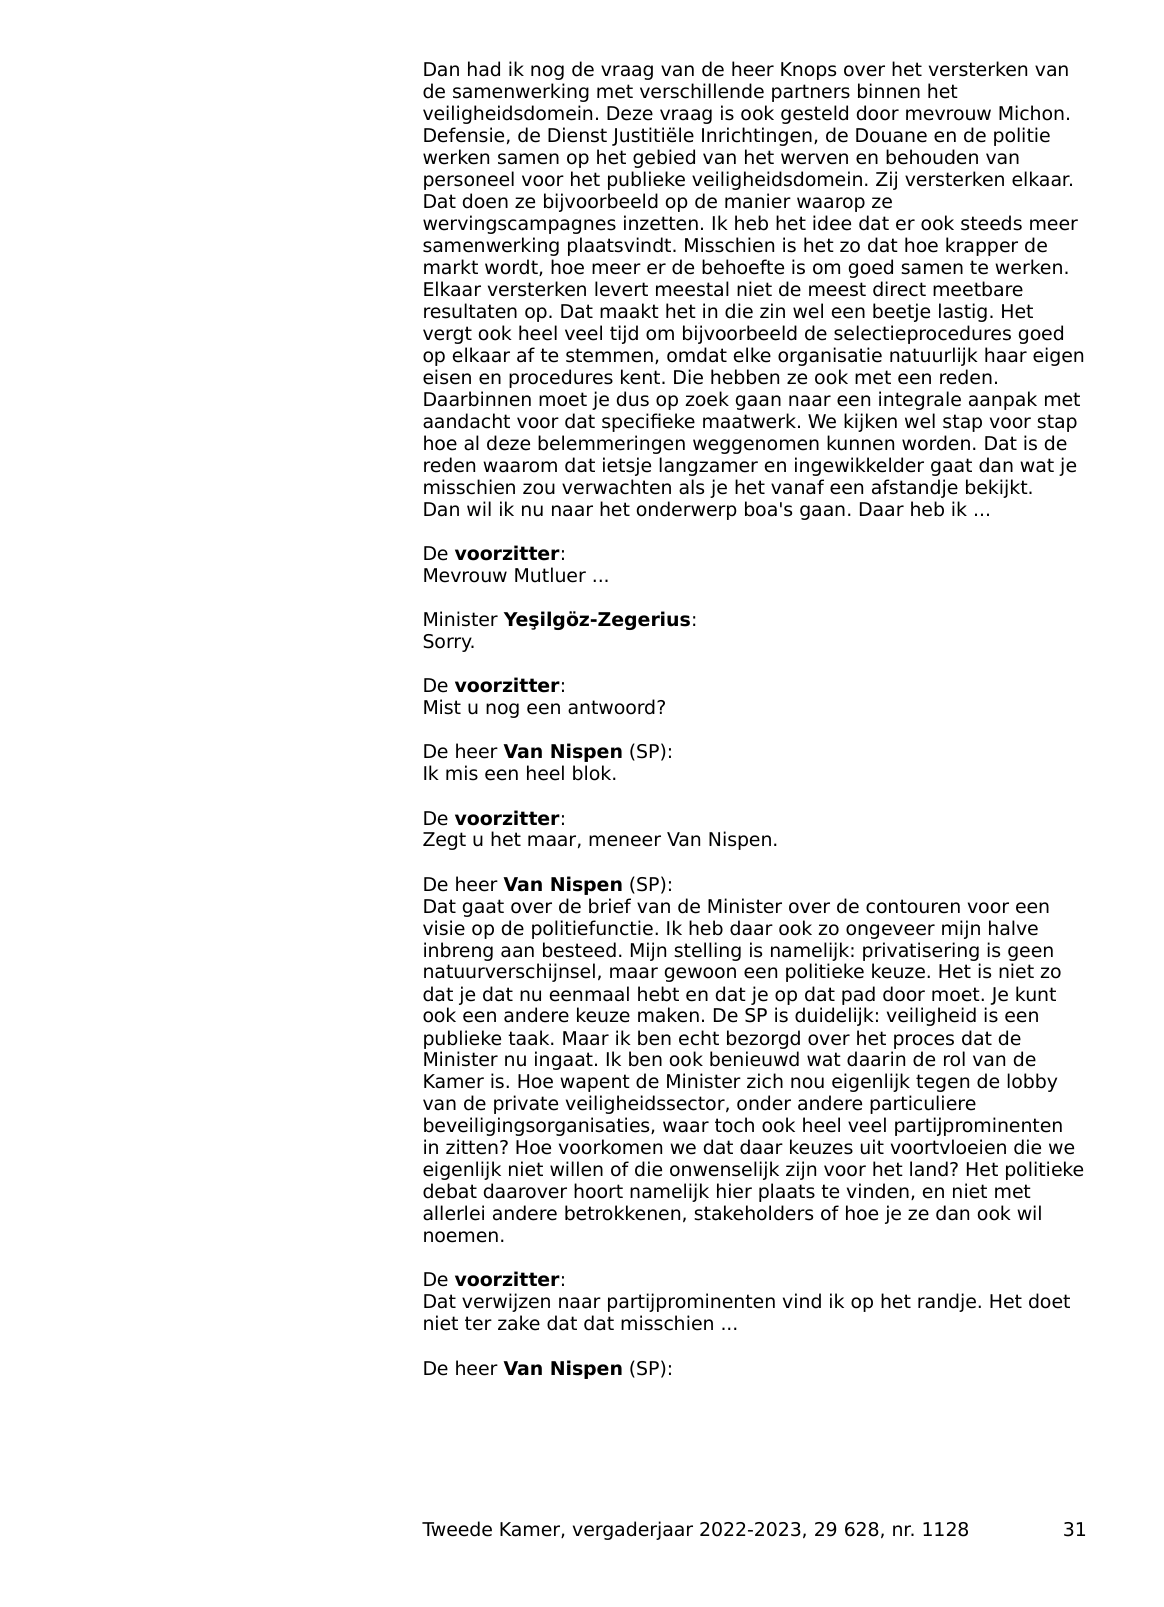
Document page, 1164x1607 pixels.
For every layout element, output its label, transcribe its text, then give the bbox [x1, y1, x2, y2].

text Dan wil ik nu naar het onderwerp boa's gaan. Daar heb ik ... [422, 499, 1087, 521]
text Mevrouw Mutluer ... [422, 565, 1087, 587]
text Zegt u het maar, meneer Van Nispen. [422, 829, 1087, 851]
text Dan had ik nog de vraag van de heer Knops over het versterken van de samenwerking met verschillende partners binnen het veiligheidsdomein. Deze vraag is ook gesteld door mevrouw Michon. Defensie, de Dienst Justitiële Inrichtingen, de Douane en de politie werken samen op het gebied van het werven en behouden van personeel voor het publieke veiligheidsdomein. Zij versterken elkaar. Dat doen ze bijvoorbeeld op de manier waarop ze wervingscampagnes inzetten. Ik heb het idee dat er ook steeds meer samenwerking plaatsvindt. Misschien is het zo dat hoe krapper de markt wordt, hoe meer er de behoefte is om goed samen te werken. Elkaar versterken levert meestal niet de meest direct meetbare resultaten op. Dat maakt het in die zin wel een beetje lastig. Het vergt ook heel veel tijd om bijvoorbeeld de selectieprocedures goed op elkaar af te stemmen, omdat elke organisatie natuurlijk haar eigen eisen en procedures kent. Die hebben ze ook met een reden. Daarbinnen moet je dus op zoek gaan naar een integrale aanpak met aandacht voor dat specifieke maatwerk. We kijken wel stap voor stap hoe al deze belemmeringen weggenomen kunnen worden. Dat is de reden waarom dat ietsje langzamer en ingewikkelder gaat dan wat je misschien zou verwachten als je het vanaf een afstandje bekijkt. [422, 59, 1087, 499]
text Minister Yeşilgöz-Zegerius: [422, 609, 1087, 631]
text De heer Van Nispen (SP): [422, 873, 1087, 896]
text De heer Van Nispen (SP): [422, 741, 1087, 763]
text Dat verwijzen naar partijprominenten vind ik op het randje. Het doet niet ter zake dat dat misschien ... [422, 1291, 1087, 1335]
text De voorzitter: [422, 807, 1087, 829]
text De voorzitter: [422, 543, 1087, 565]
text De voorzitter: [422, 675, 1087, 697]
text De voorzitter: [422, 1269, 1087, 1291]
text De heer Van Nispen (SP): [422, 1357, 1087, 1379]
text Sorry. [422, 631, 1087, 653]
text Mist u nog een antwoord? [422, 697, 1087, 719]
text Dat gaat over de brief van de Minister over de contouren voor een visie op de politiefunctie. Ik heb daar ook zo ongeveer mijn halve inbreng aan besteed. Mijn stelling is namelijk: privatisering is geen natuurverschijnsel, maar gewoon een politieke keuze. Het is niet zo dat je dat nu eenmaal hebt en dat je op dat pad door moet. Je kunt ook een andere keuze maken. De SP is duidelijk: veiligheid is een publieke taak. Maar ik ben echt bezorgd over het proces dat de Minister nu ingaat. Ik ben ook benieuwd wat daarin de rol van de Kamer is. Hoe wapent de Minister zich nou eigenlijk tegen de lobby van de private veiligheidssector, onder andere particuliere beveiligingsorganisaties, waar toch ook heel veel partijprominenten in zitten? Hoe voorkomen we dat daar keuzes uit voortvloeien die we eigenlijk niet willen of die onwenselijk zijn voor het land? Het politieke debat daarover hoort namelijk hier plaats te vinden, en niet met allerlei andere betrokkenen, stakeholders of hoe je ze dan ook wil noemen. [422, 896, 1087, 1247]
text Ik mis een heel blok. [422, 763, 1087, 785]
